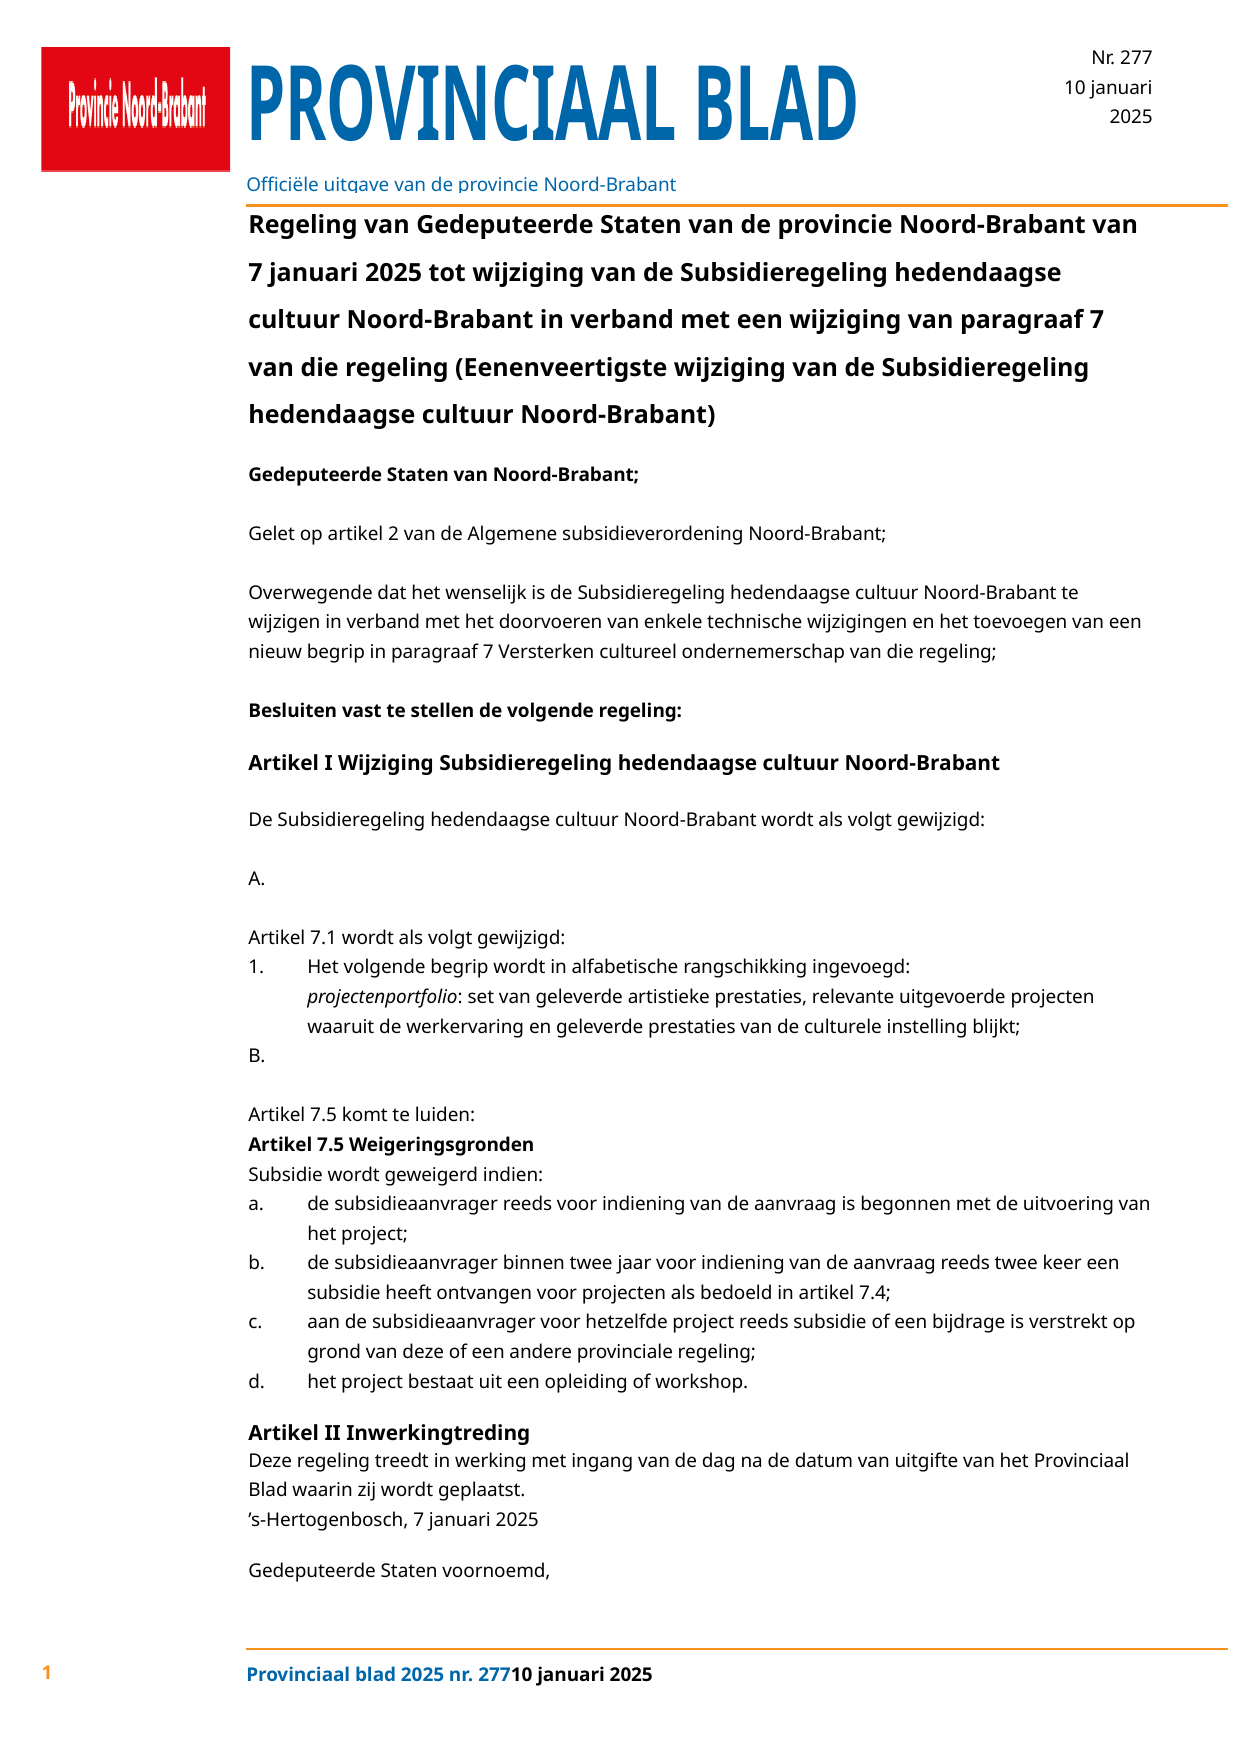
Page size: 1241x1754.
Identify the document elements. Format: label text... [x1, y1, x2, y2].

text Gelet op artikel 2 van de Algemene subsidieverordening Noord-Brabant; [248, 520, 1152, 546]
picture [41, 47, 231, 172]
list Het volgende begrip wordt in alfabetische rangschikking ingevoegd: [248, 954, 1152, 979]
text Regeling van Gedeputeerde Staten van de provincie Noord-Brabant van 7 januari 2025 tot wijziging van de Subsidieregeling hedendaagse cultuur Noord-Brabant in verband met een wijziging van paragraaf 7 van die regeling (Eenenveertigste wijziging van de Subsidieregeling hedendaagse cultuur Noord-Brabant) [248, 207, 1152, 431]
text Gedeputeerde Staten van Noord-Brabant; [248, 461, 1152, 486]
text Artikel I Wijziging Subsidieregeling hedendaagse cultuur Noord-Brabant [248, 748, 1152, 776]
list aan de subsidieaanvrager voor hetzelfde project reeds subsidie of een bijdrage is verstrekt op grond van deze of een andere provinciale regeling; [248, 1309, 1152, 1364]
text Artikel II Inwerkingtreding [248, 1418, 1152, 1447]
text Besluiten vast te stellen de volgende regeling: [248, 697, 1152, 723]
text B. [248, 1042, 1152, 1068]
list projectenportfolio: set van geleverde artistieke prestaties, relevante uitgevoerde projecten waaruit de werkervaring en geleverde prestaties van de culturele instelling blijkt; [248, 983, 1152, 1039]
list de subsidieaanvrager binnen twee jaar voor indiening van de aanvraag reeds twee keer een subsidie heeft ontvangen voor projecten als bedoeld in artikel 7.4; [248, 1249, 1152, 1305]
text ’s-Hertogenbosch, 7 januari 2025 [248, 1506, 1152, 1532]
text Subsidie wordt geweigerd indien: [248, 1161, 1152, 1187]
text De Subsidieregeling hedendaagse cultuur Noord-Brabant wordt als volgt gewijzigd: [248, 806, 1152, 832]
text Gedeputeerde Staten voornoemd, [248, 1557, 1152, 1583]
text A. [248, 865, 1152, 891]
list het project bestaat uit een opleiding of workshop. [248, 1368, 1152, 1394]
list de subsidieaanvrager reeds voor indiening van de aanvraag is begonnen met de uitvoering van het project; [248, 1190, 1152, 1246]
text Overwegende dat het wenselijk is de Subsidieregeling hedendaagse cultuur Noord-Brabant te wijzigen in verband met het doorvoeren van enkele technische wijzigingen en het toevoegen van een nieuw begrip in paragraaf 7 Versterken cultureel ondernemerschap van die regeling; [248, 579, 1152, 664]
text Deze regeling treedt in werking met ingang van de dag na de datum van uitgifte van het Provinciaal Blad waarin zij wordt geplaatst. [248, 1447, 1152, 1502]
text Artikel 7.5 komt te luiden: [248, 1102, 1152, 1127]
text Artikel 7.5 Weigeringsgronden [248, 1131, 1152, 1157]
text Artikel 7.1 wordt als volgt gewijzigd: [248, 924, 1152, 950]
